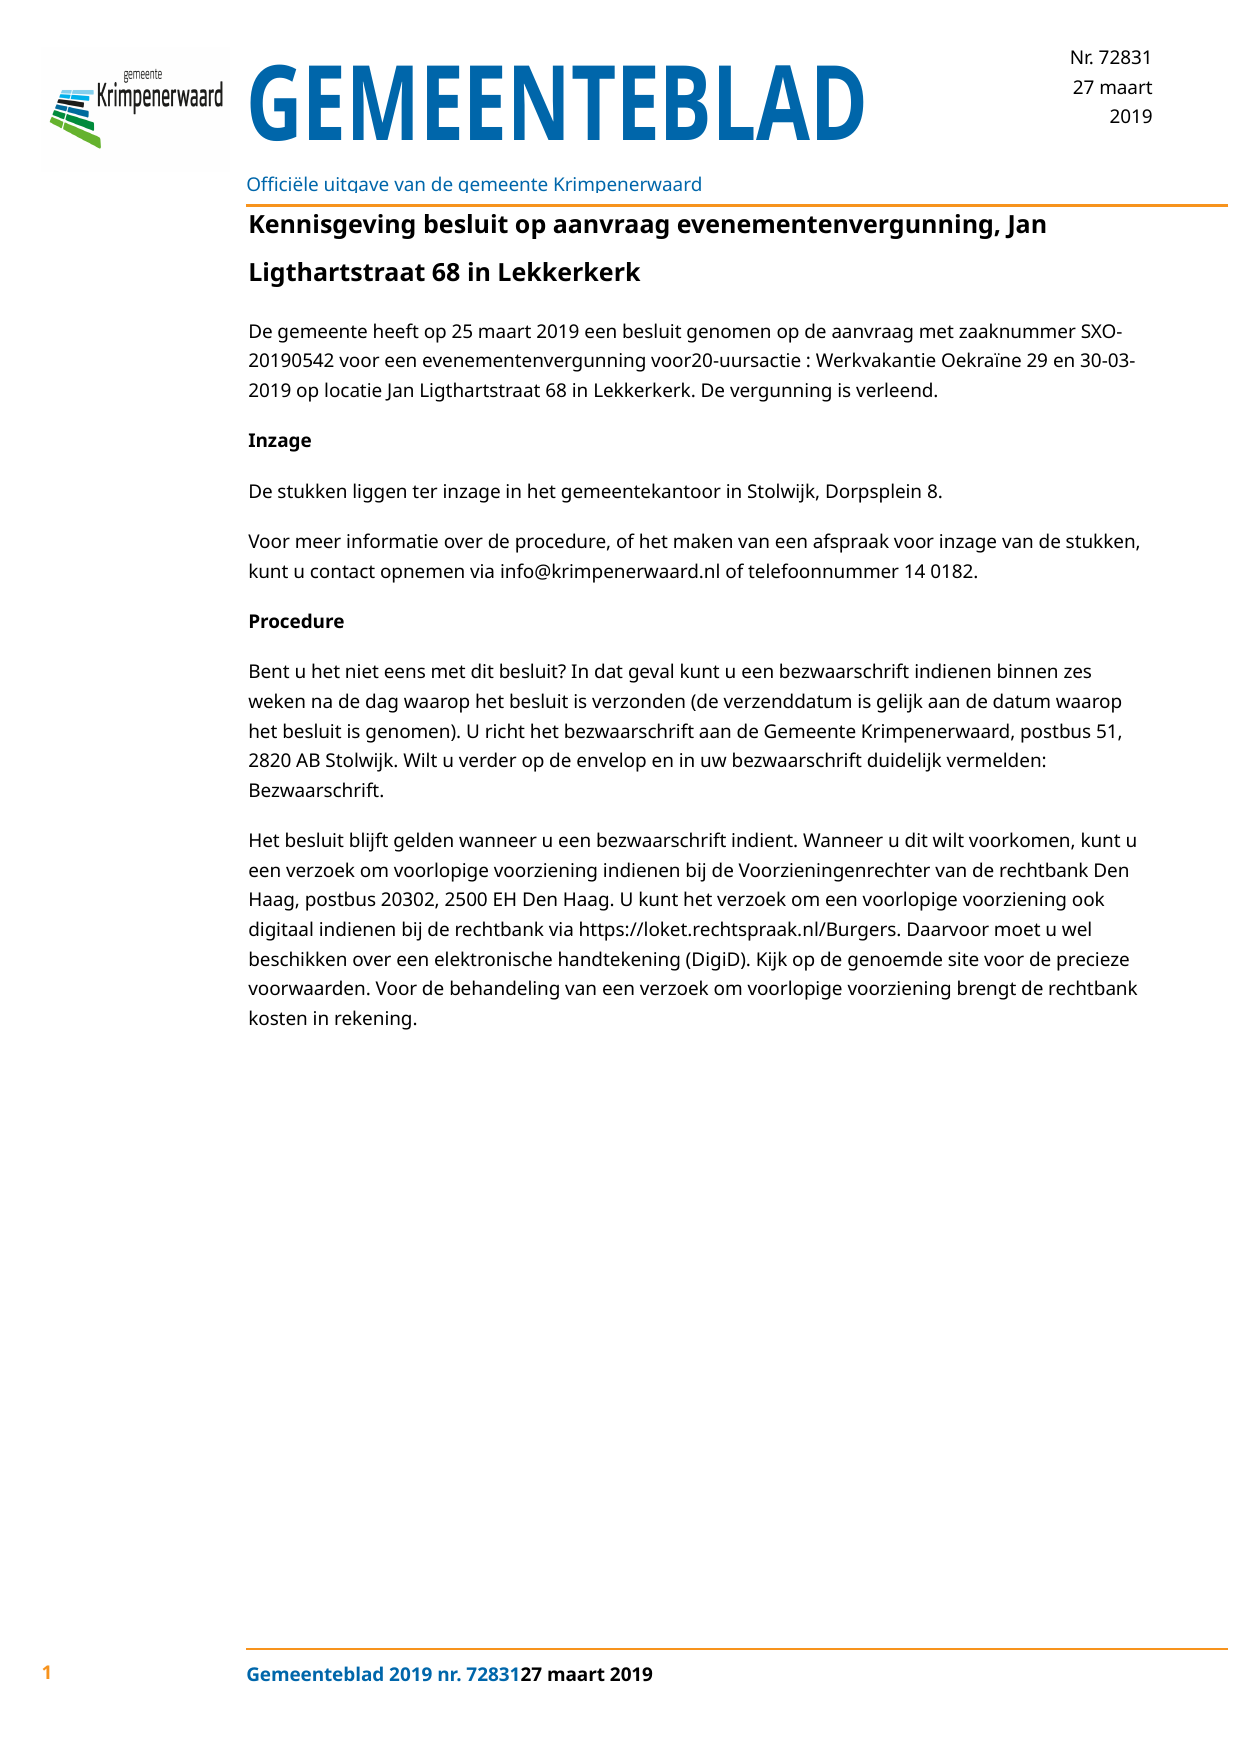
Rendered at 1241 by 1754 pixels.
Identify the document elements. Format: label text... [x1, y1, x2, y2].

text Het besluit blijft gelden wanneer u een bezwaarschrift indient. Wanneer u dit wilt voorkomen, kunt u een verzoek om voorlopige voorziening indienen bij de Voorzieningenrechter van de rechtbank Den Haag, postbus 20302, 2500 EH Den Haag. U kunt het verzoek om een voorlopige voorziening ook digitaal indienen bij de rechtbank via https://loket.rechtspraak.nl/Burgers. Daarvoor moet u wel beschikken over een elektronische handtekening (DigiD). Kijk op de genoemde site voor de precieze voorwaarden. Voor de behandeling van een verzoek om voorlopige voorziening brengt de rechtbank kosten in rekening. [248, 827, 1152, 1031]
text De stukken liggen ter inzage in het gemeentekantoor in Stolwijk, Dorpsplein 8. [248, 478, 1152, 504]
text Procedure [248, 608, 1152, 634]
text Bent u het niet eens met dit besluit? In dat geval kunt u een bezwaarschrift indienen binnen zes weken na de dag waarop het besluit is verzonden (de verzenddatum is gelijk aan de datum waarop het besluit is genomen). U richt het bezwaarschrift aan de Gemeente Krimpenerwaard, postbus 51, 2820 AB Stolwijk. Wilt u verder op de envelop en in uw bezwaarschrift duidelijk vermelden: Bezwaarschrift. [248, 659, 1152, 803]
text Kennisgeving besluit op aanvraag evenementenvergunning, Jan Ligthartstraat 68 in Lekkerkerk [248, 207, 1152, 288]
text De gemeente heeft op 25 maart 2019 een besluit genomen op de aanvraag met zaaknummer SXO-20190542 voor een evenementenvergunning voor20-uursactie : Werkvakantie Oekraïne 29 en 30-03-2019 op locatie Jan Ligthartstraat 68 in Lekkerkerk. De vergunning is verleend. [248, 318, 1152, 403]
text Inzage [248, 427, 1152, 453]
text Voor meer informatie over de procedure, of het maken van een afspraak voor inzage van de stukken, kunt u contact opnemen via info@krimpenerwaard.nl of telefoonnummer 14 0182. [248, 528, 1152, 584]
picture [41, 47, 231, 172]
